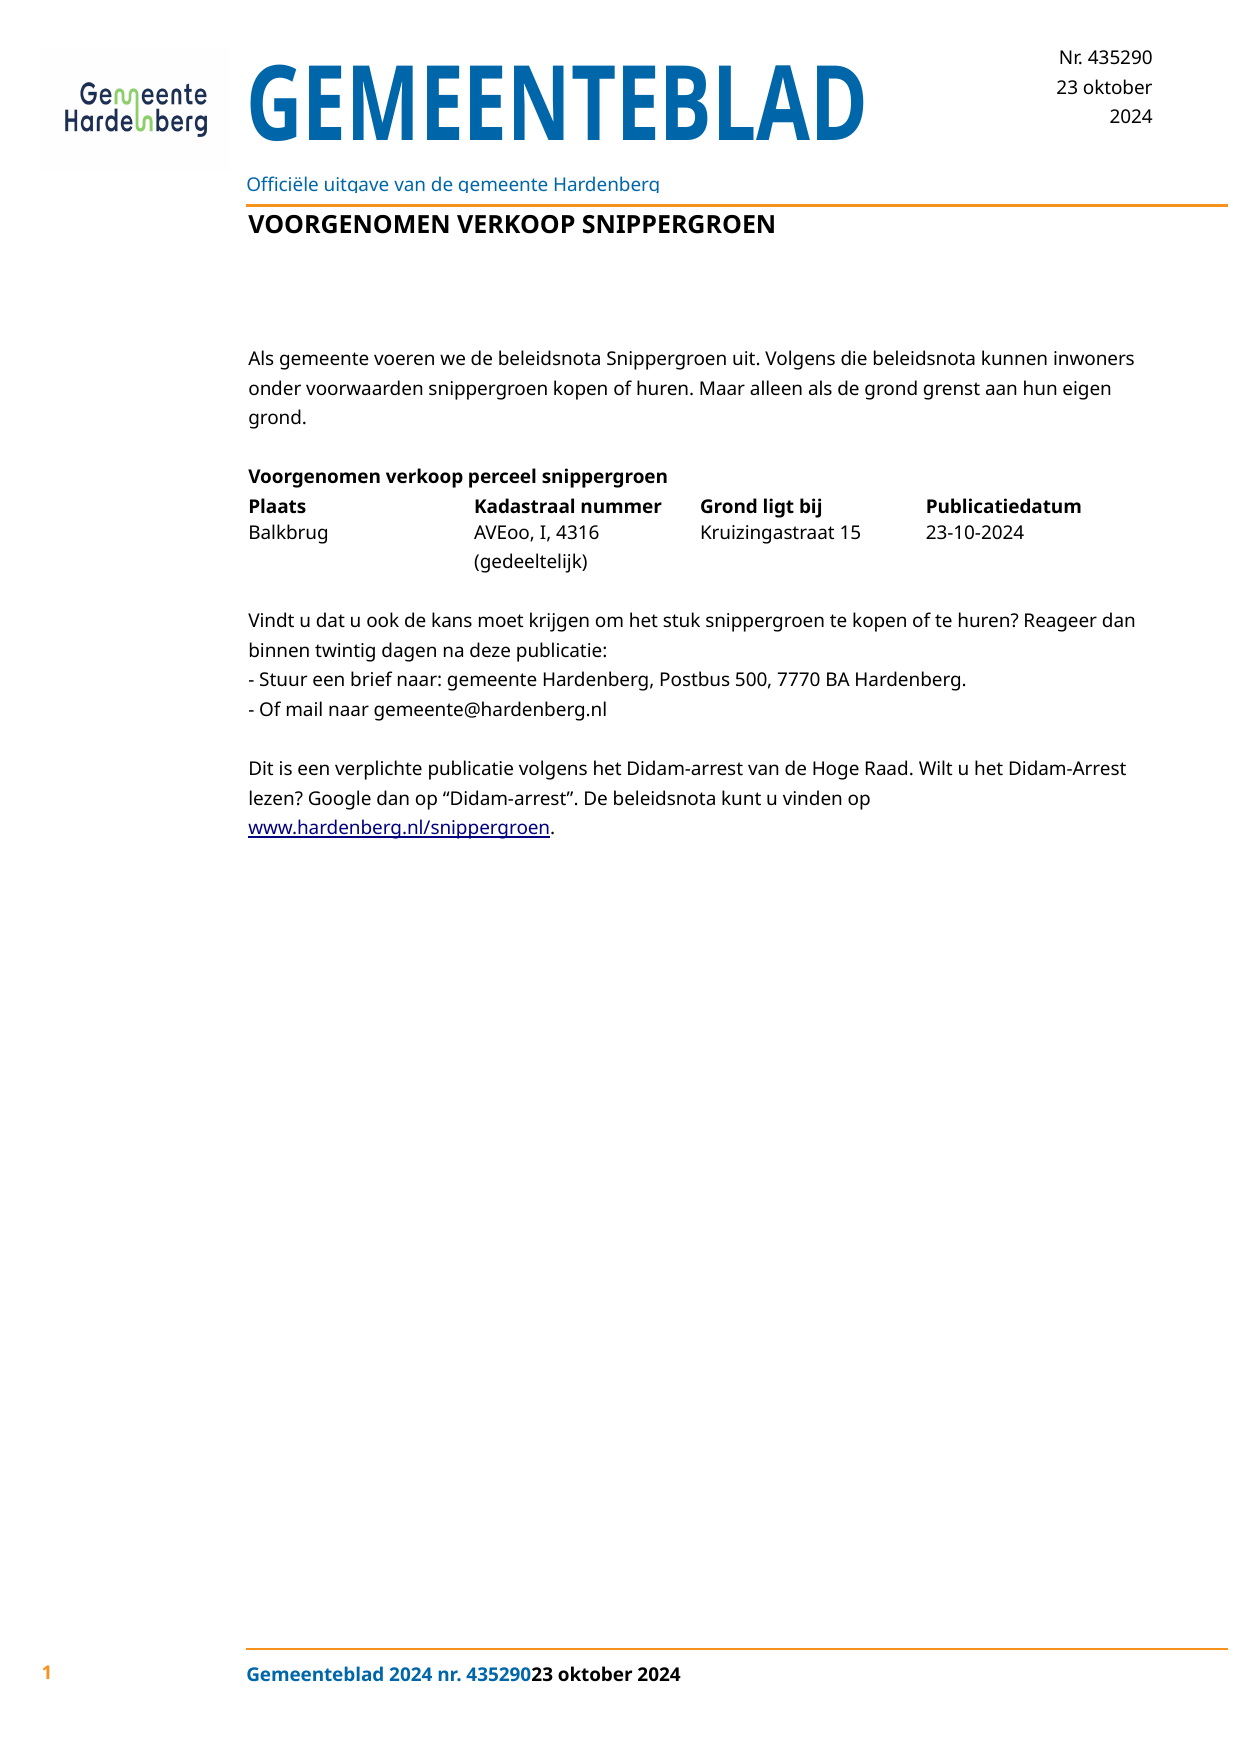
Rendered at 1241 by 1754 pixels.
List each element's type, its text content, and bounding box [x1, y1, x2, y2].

table_cell Kruizingastraat 15 [700, 519, 926, 574]
table_header Plaats [248, 493, 474, 519]
text VOORGENOMEN VERKOOP SNIPPERGROEN [248, 207, 1152, 241]
table_header Publicatiedatum [926, 493, 1152, 519]
table_cell AVEoo, I, 4316 (gedeeltelijk) [474, 519, 700, 574]
table_header Kadastraal nummer [474, 493, 700, 519]
table_cell 23-10-2024 [926, 519, 1152, 574]
picture [41, 47, 231, 172]
table_header Grond ligt bij [700, 493, 926, 519]
text Als gemeente voeren we de beleidsnota Snippergroen uit. Volgens die beleidsnota kunnen inwoners onder voorwaarden snippergroen kopen of huren. Maar alleen als de grond grenst aan hun eigen grond. [248, 345, 1152, 430]
text - Of mail naar gemeente@hardenberg.nl [248, 696, 1152, 722]
text Voorgenomen verkoop perceel snippergroen [248, 464, 1152, 489]
text Vindt u dat u ook de kans moet krijgen om het stuk snippergroen te kopen of te huren? Reageer dan binnen twintig dagen na deze publicatie: [248, 607, 1152, 662]
text - Stuur een brief naar: gemeente Hardenberg, Postbus 500, 7770 BA Hardenberg. [248, 666, 1152, 692]
table_cell Balkbrug [248, 519, 474, 574]
text Dit is een verplichte publicatie volgens het Didam-arrest van de Hoge Raad. Wilt u het Didam-Arrest lezen? Google dan op “Didam-arrest”. De beleidsnota kunt u vinden op www.hardenberg.nl/snippergroen. [248, 755, 1152, 840]
